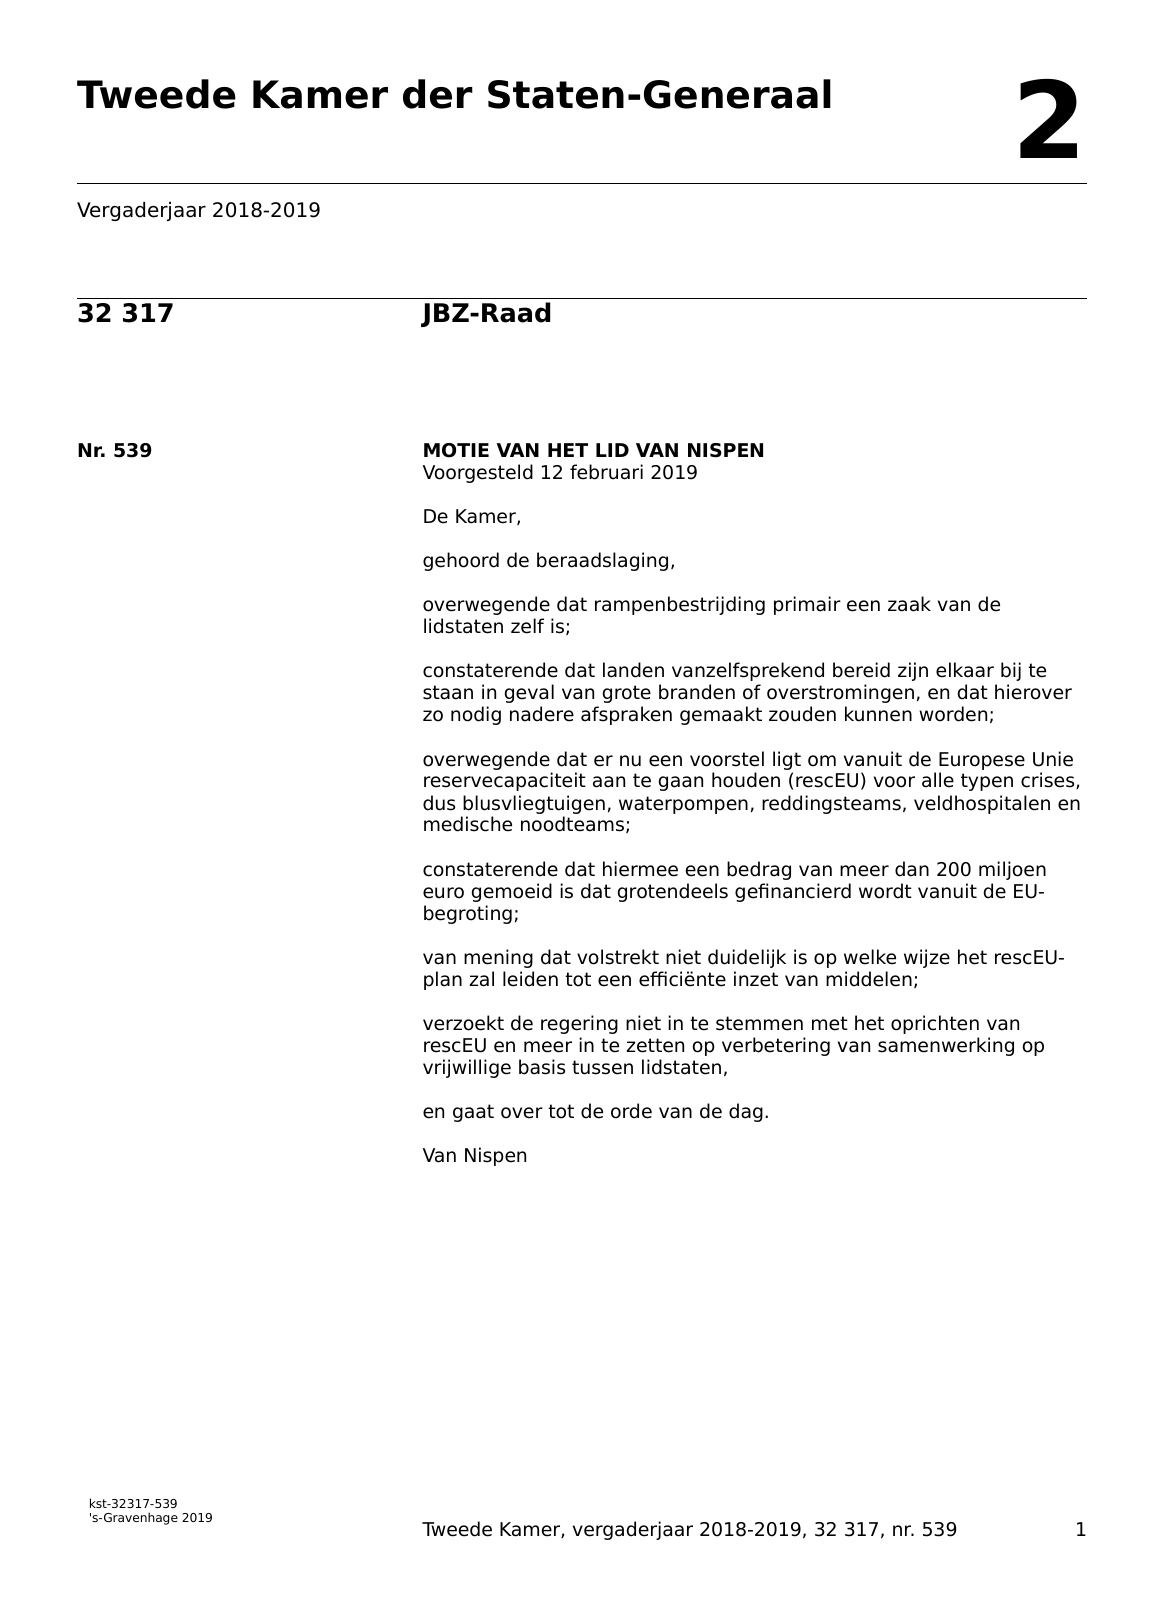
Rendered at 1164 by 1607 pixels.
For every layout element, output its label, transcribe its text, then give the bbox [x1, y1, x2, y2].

text gehoord de beraadslaging, [422, 550, 1087, 572]
text overwegende dat rampenbestrijding primair een zaak van de lidstaten zelf is; [422, 594, 1087, 638]
text Voorgesteld 12 februari 2019 [422, 462, 1087, 484]
text en gaat over tot de orde van de dag. [422, 1101, 1087, 1123]
subtitle Nr. 539 MOTIE VAN HET LID VAN NISPEN [77, 440, 1087, 462]
table_header Tweede Kamer der Staten-Generaal [77, 59, 886, 183]
table_header 2 [886, 59, 1087, 183]
text verzoekt de regering niet in te stemmen met het oprichten van rescEU en meer in te zetten op verbetering van samenwerking op vrijwillige basis tussen lidstaten, [422, 1013, 1087, 1079]
text kst-32317-539 [88, 1497, 323, 1511]
text constaterende dat landen vanzelfsprekend bereid zijn elkaar bij te staan in geval van grote branden of overstromingen, en dat hierover zo nodig nadere afspraken gemaakt zouden kunnen worden; [422, 660, 1087, 726]
text De Kamer, [422, 506, 1087, 528]
text van mening dat volstrekt niet duidelijk is op welke wijze het rescEU-plan zal leiden tot een efficiënte inzet van middelen; [422, 947, 1087, 991]
text overwegende dat er nu een voorstel ligt om vanuit de Europese Unie reservecapaciteit aan te gaan houden (rescEU) voor alle typen crises, dus blusvliegtuigen, waterpompen, reddingsteams, veldhospitalen en medische noodteams; [422, 748, 1087, 836]
text 's-Gravenhage 2019 [88, 1511, 323, 1525]
table_cell Vergaderjaar 2018-2019 [77, 184, 1087, 298]
text Van Nispen [422, 1145, 1087, 1167]
text constaterende dat hiermee een bedrag van meer dan 200 miljoen euro gemoeid is dat grotendeels gefinancierd wordt vanuit de EU-begroting; [422, 858, 1087, 924]
subtitle 32 317 JBZ-Raad [77, 299, 1087, 329]
